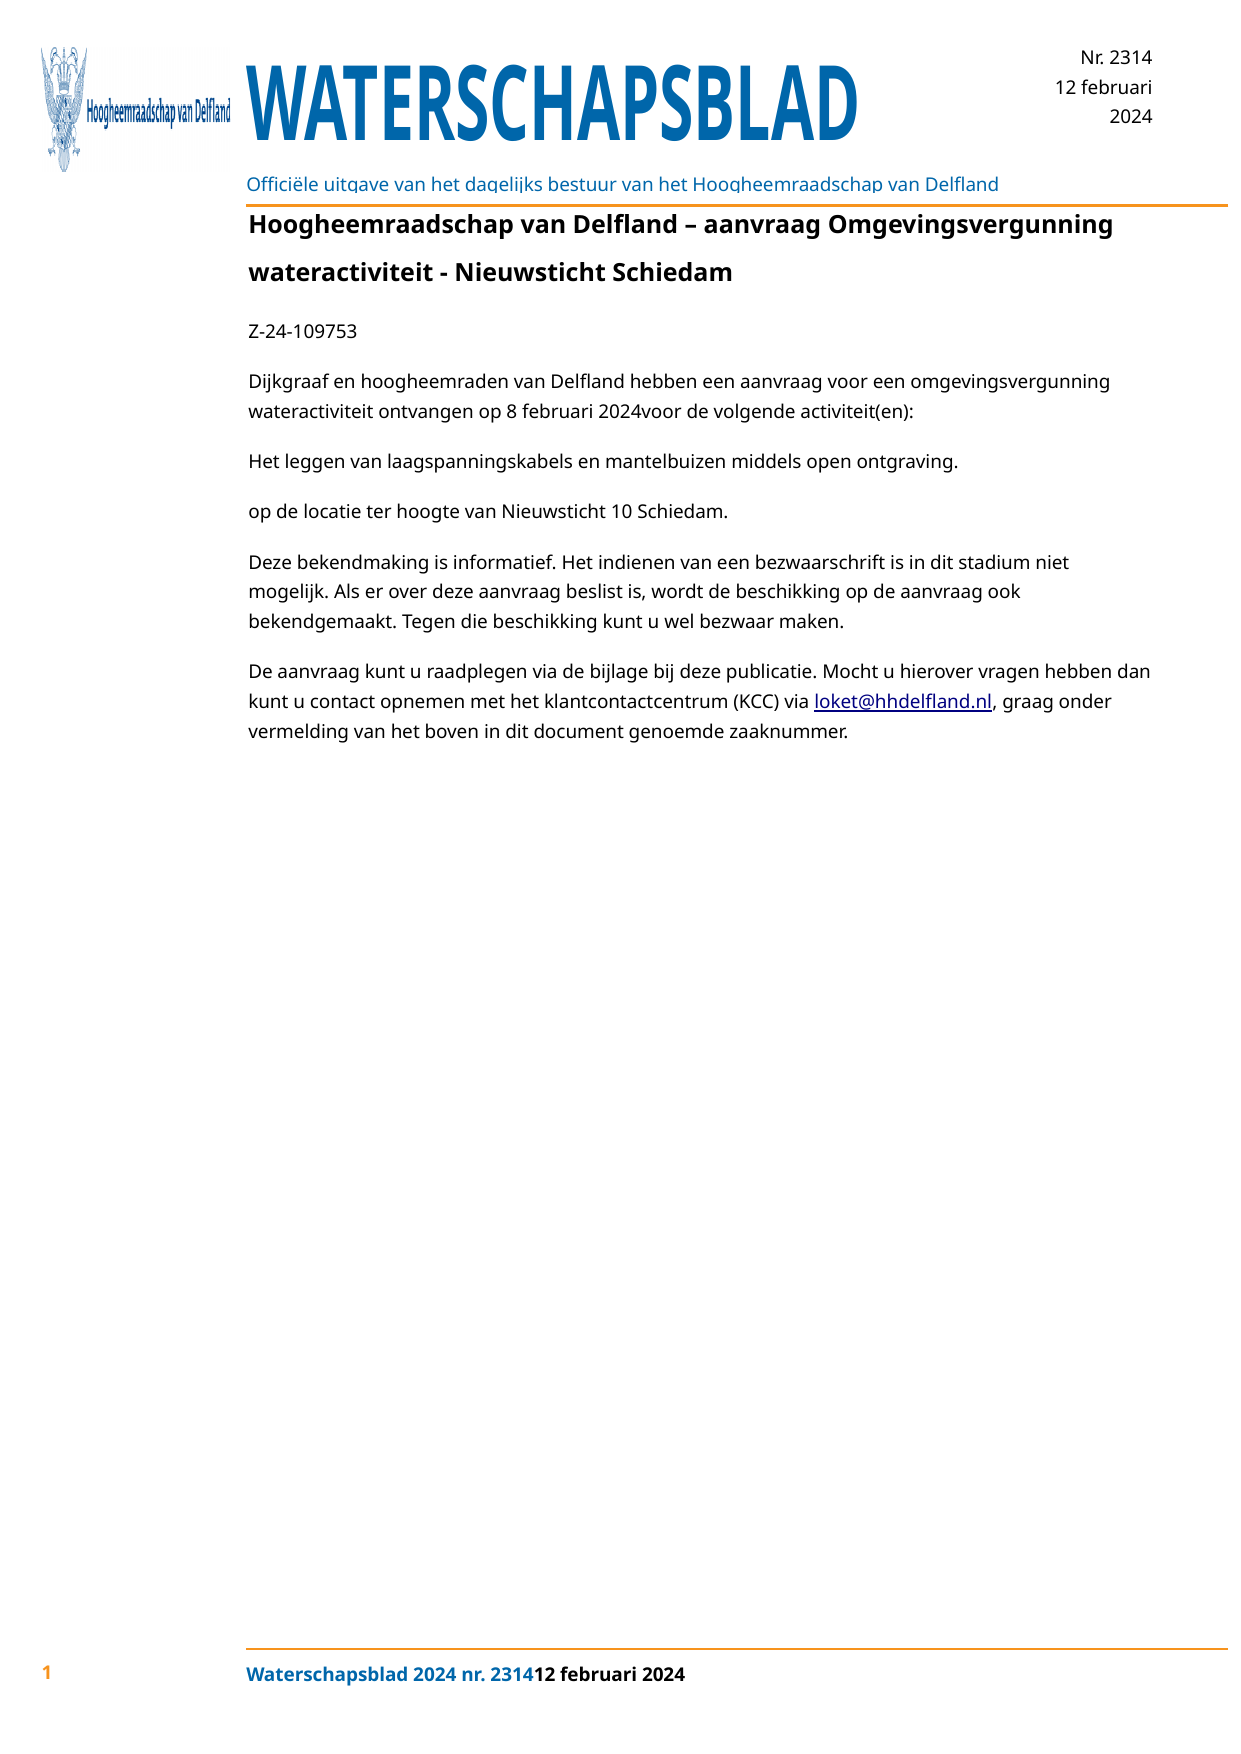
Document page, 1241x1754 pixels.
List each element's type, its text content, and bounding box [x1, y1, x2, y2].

text Z-24-109753 [248, 318, 1152, 344]
picture [41, 47, 231, 172]
text Dijkgraaf en hoogheemraden van Delfland hebben een aanvraag voor een omgevingsvergunning wateractiviteit ontvangen op 8 februari 2024voor de volgende activiteit(en): [248, 368, 1152, 424]
text Deze bekendmaking is informatief. Het indienen van een bezwaarschrift is in dit stadium niet mogelijk. Als er over deze aanvraag beslist is, wordt de beschikking op de aanvraag ook bekendgemaakt. Tegen die beschikking kunt u wel bezwaar maken. [248, 549, 1152, 634]
text Hoogheemraadschap van Delfland – aanvraag Omgevingsvergunning wateractiviteit - Nieuwsticht Schiedam [248, 207, 1152, 288]
text Het leggen van laagspanningskabels en mantelbuizen middels open ontgraving. [248, 448, 1152, 474]
text op de locatie ter hoogte van Nieuwsticht 10 Schiedam. [248, 499, 1152, 524]
text De aanvraag kunt u raadplegen via de bijlage bij deze publicatie. Mocht u hierover vragen hebben dan kunt u contact opnemen met het klantcontactcentrum (KCC) via loket@hhdelfland.nl, graag onder vermelding van het boven in dit document genoemde zaaknummer. [248, 659, 1152, 744]
